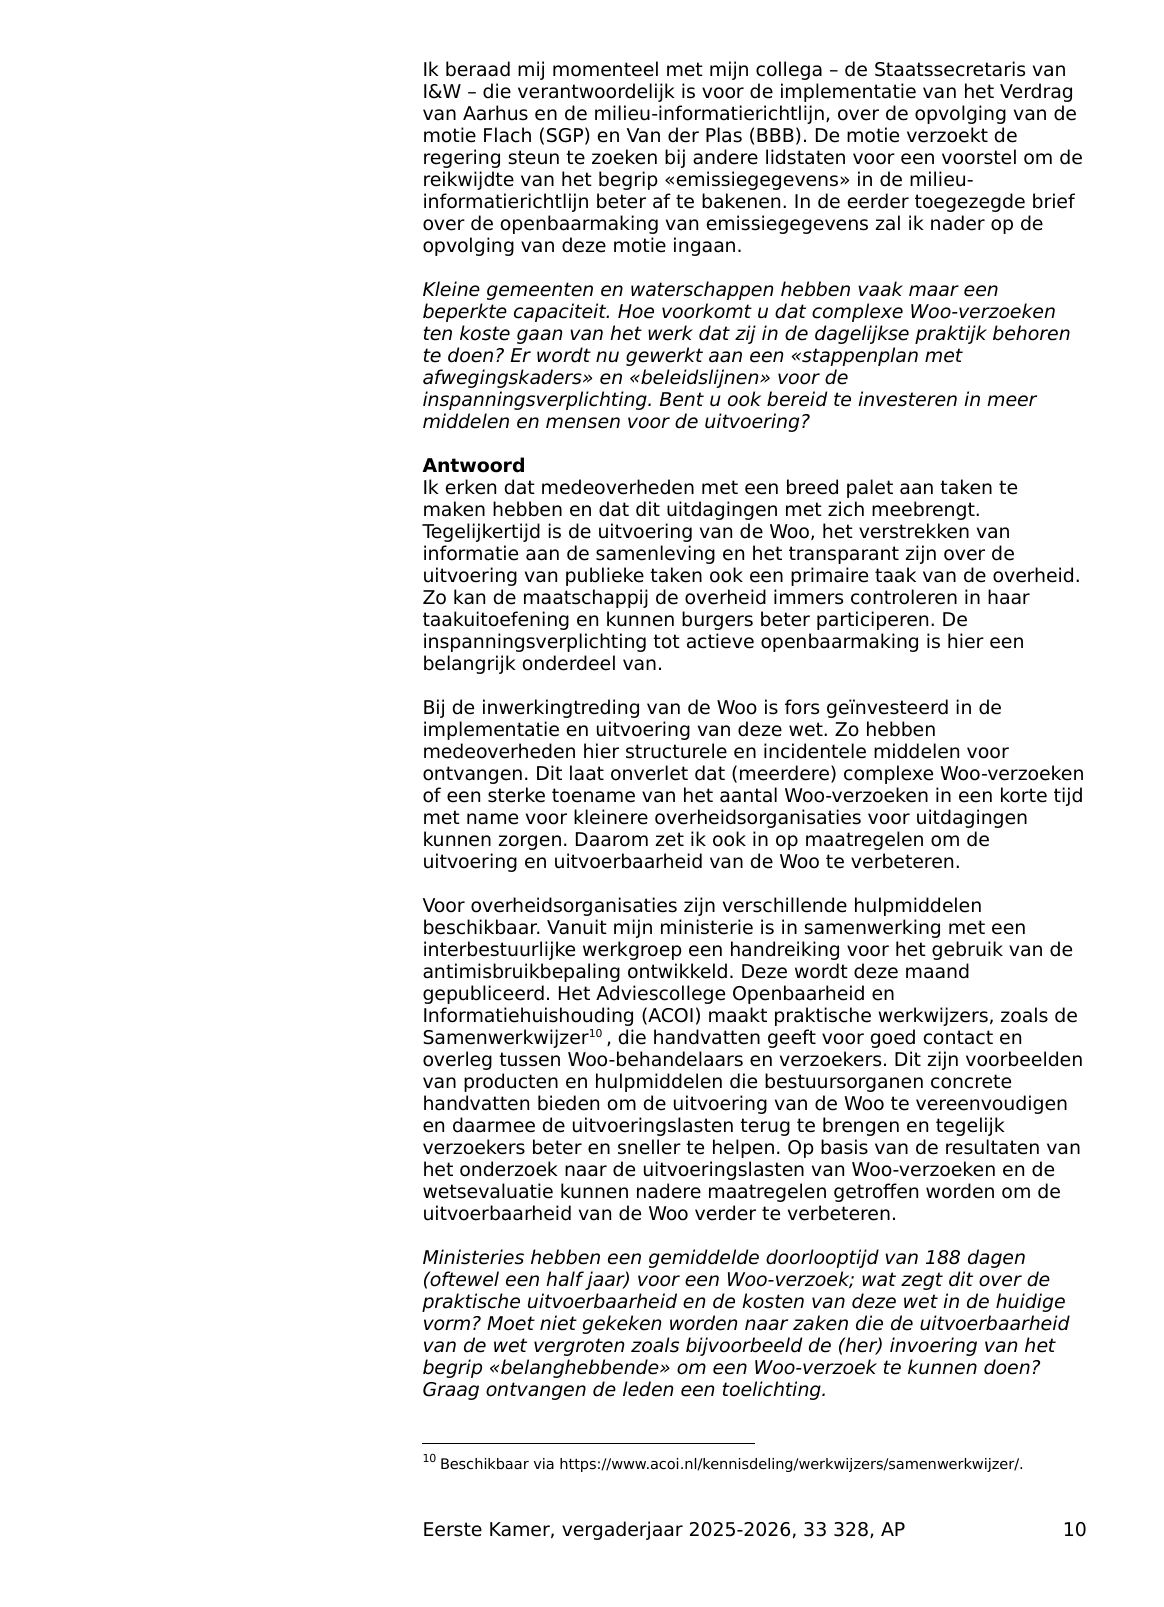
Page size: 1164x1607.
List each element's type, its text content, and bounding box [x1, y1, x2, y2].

text Voor overheidsorganisaties zijn verschillende hulpmiddelen beschikbaar. Vanuit mijn ministerie is in samenwerking met een interbestuurlijke werkgroep een handreiking voor het gebruik van de antimisbruikbepaling ontwikkeld. Deze wordt deze maand gepubliceerd. Het Adviescollege Openbaarheid en Informatiehuishouding (ACOI) maakt praktische werkwijzers, zoals de Samenwerkwijzer, die handvatten geeft voor goed contact en overleg tussen Woo-behandelaars en verzoekers. Dit zijn voorbeelden van producten en hulpmiddelen die bestuursorganen concrete handvatten bieden om de uitvoering van de Woo te vereenvoudigen en daarmee de uitvoeringslasten terug te brengen en tegelijk verzoekers beter en sneller te helpen. Op basis van de resultaten van het onderzoek naar de uitvoeringslasten van Woo-verzoeken en de wetsevaluatie kunnen nadere maatregelen getroffen worden om de uitvoerbaarheid van de Woo verder te verbeteren. [422, 895, 1087, 1225]
text Ik beraad mij momenteel met mijn collega – de Staatssecretaris van I&W – die verantwoordelijk is voor de implementatie van het Verdrag van Aarhus en de milieu-informatierichtlijn, over de opvolging van de motie Flach (SGP) en Van der Plas (BBB). De motie verzoekt de regering steun te zoeken bij andere lidstaten voor een voorstel om de reikwijdte van het begrip «emissiegegevens» in de milieu-informatierichtlijn beter af te bakenen. In de eerder toegezegde brief over de openbaarmaking van emissiegegevens zal ik nader op de opvolging van deze motie ingaan. [422, 59, 1087, 257]
text Kleine gemeenten en waterschappen hebben vaak maar een beperkte capaciteit. Hoe voorkomt u dat complexe Woo-verzoeken ten koste gaan van het werk dat zij in de dagelijkse praktijk behoren te doen? Er wordt nu gewerkt aan een «stappenplan met afwegingskaders» en «beleidslijnen» voor de inspanningsverplichting. Bent u ook bereid te investeren in meer middelen en mensen voor de uitvoering? [422, 279, 1087, 433]
text Beschikbaar via https://www.acoi.nl/kennisdeling/werkwijzers/samenwerkwijzer/. [422, 1452, 1087, 1474]
text Antwoord [422, 455, 1087, 477]
text Bij de inwerkingtreding van de Woo is fors geïnvesteerd in de implementatie en uitvoering van deze wet. Zo hebben medeoverheden hier structurele en incidentele middelen voor ontvangen. Dit laat onverlet dat (meerdere) complexe Woo-verzoeken of een sterke toename van het aantal Woo-verzoeken in een korte tijd met name voor kleinere overheidsorganisaties voor uitdagingen kunnen zorgen. Daarom zet ik ook in op maatregelen om de uitvoering en uitvoerbaarheid van de Woo te verbeteren. [422, 697, 1087, 873]
text Ik erken dat medeoverheden met een breed palet aan taken te maken hebben en dat dit uitdagingen met zich meebrengt. Tegelijkertijd is de uitvoering van de Woo, het verstrekken van informatie aan de samenleving en het transparant zijn over de uitvoering van publieke taken ook een primaire taak van de overheid. Zo kan de maatschappij de overheid immers controleren in haar taakuitoefening en kunnen burgers beter participeren. De inspanningsverplichting tot actieve openbaarmaking is hier een belangrijk onderdeel van. [422, 477, 1087, 675]
text Ministeries hebben een gemiddelde doorlooptijd van 188 dagen (oftewel een half jaar) voor een Woo-verzoek; wat zegt dit over de praktische uitvoerbaarheid en de kosten van deze wet in de huidige vorm? Moet niet gekeken worden naar zaken die de uitvoerbaarheid van de wet vergroten zoals bijvoorbeeld de (her) invoering van het begrip «belanghebbende» om een Woo-verzoek te kunnen doen? Graag ontvangen de leden een toelichting. [422, 1247, 1087, 1401]
